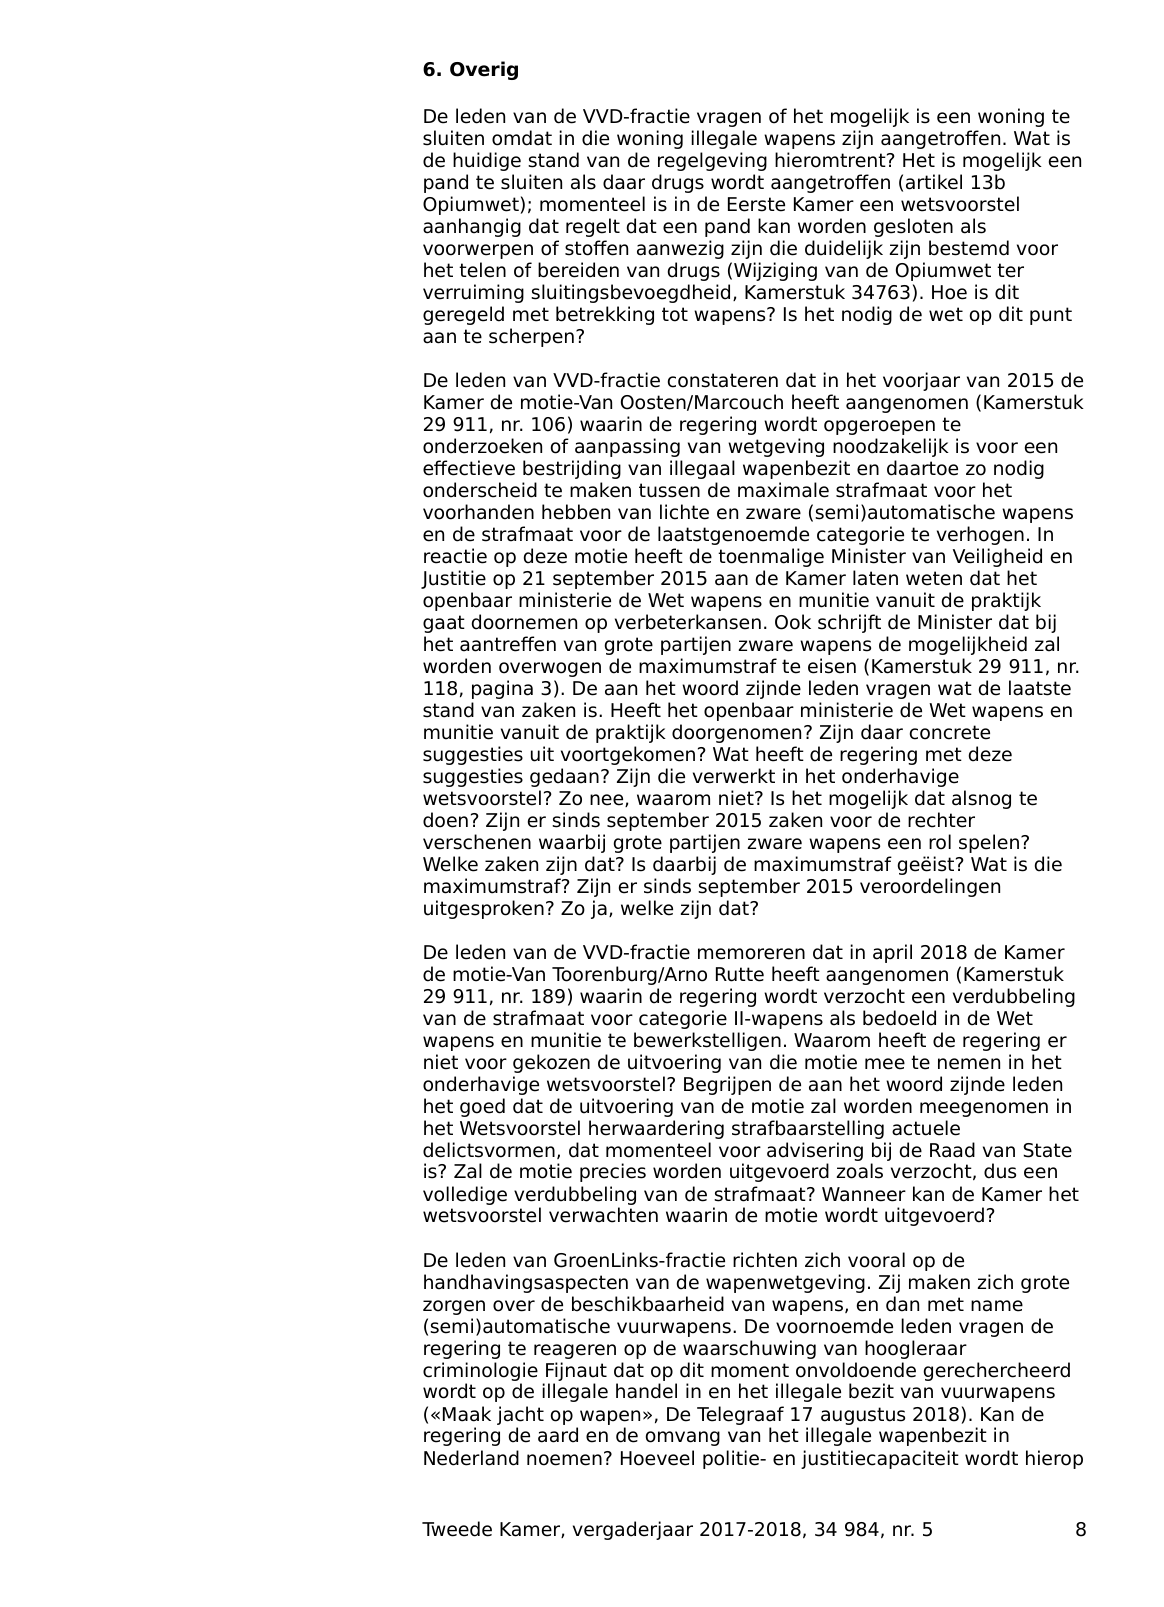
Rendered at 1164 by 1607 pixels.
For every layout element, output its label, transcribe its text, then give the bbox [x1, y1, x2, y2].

text De leden van de VVD-fractie memoreren dat in april 2018 de Kamer de motie-Van Toorenburg/Arno Rutte heeft aangenomen (Kamerstuk 29 911, nr. 189) waarin de regering wordt verzocht een verdubbeling van de strafmaat voor categorie II-wapens als bedoeld in de Wet wapens en munitie te bewerkstelligen. Waarom heeft de regering er niet voor gekozen de uitvoering van die motie mee te nemen in het onderhavige wetsvoorstel? Begrijpen de aan het woord zijnde leden het goed dat de uitvoering van de motie zal worden meegenomen in het Wetsvoorstel herwaardering strafbaarstelling actuele delictsvormen, dat momenteel voor advisering bij de Raad van State is? Zal de motie precies worden uitgevoerd zoals verzocht, dus een volledige verdubbeling van de strafmaat? Wanneer kan de Kamer het wetsvoorstel verwachten waarin de motie wordt uitgevoerd? [422, 942, 1087, 1227]
text De leden van GroenLinks-fractie richten zich vooral op de handhavingsaspecten van de wapenwetgeving. Zij maken zich grote zorgen over de beschikbaarheid van wapens, en dan met name (semi)automatische vuurwapens. De voornoemde leden vragen de regering te reageren op de waarschuwing van hoogleraar criminologie Fijnaut dat op dit moment onvoldoende gerechercheerd wordt op de illegale handel in en het illegale bezit van vuurwapens («Maak jacht op wapen», De Telegraaf 17 augustus 2018). Kan de regering de aard en de omvang van het illegale wapenbezit in Nederland noemen? Hoeveel politie- en justitiecapaciteit wordt hierop [422, 1249, 1087, 1469]
subtitle 6. Overig [422, 59, 1087, 81]
text De leden van VVD-fractie constateren dat in het voorjaar van 2015 de Kamer de motie-Van Oosten/Marcouch heeft aangenomen (Kamerstuk 29 911, nr. 106) waarin de regering wordt opgeroepen te onderzoeken of aanpassing van wetgeving noodzakelijk is voor een effectieve bestrijding van illegaal wapenbezit en daartoe zo nodig onderscheid te maken tussen de maximale strafmaat voor het voorhanden hebben van lichte en zware (semi)automatische wapens en de strafmaat voor de laatstgenoemde categorie te verhogen. In reactie op deze motie heeft de toenmalige Minister van Veiligheid en Justitie op 21 september 2015 aan de Kamer laten weten dat het openbaar ministerie de Wet wapens en munitie vanuit de praktijk gaat doornemen op verbeterkansen. Ook schrijft de Minister dat bij het aantreffen van grote partijen zware wapens de mogelijkheid zal worden overwogen de maximumstraf te eisen (Kamerstuk 29 911, nr. 118, pagina 3). De aan het woord zijnde leden vragen wat de laatste stand van zaken is. Heeft het openbaar ministerie de Wet wapens en munitie vanuit de praktijk doorgenomen? Zijn daar concrete suggesties uit voortgekomen? Wat heeft de regering met deze suggesties gedaan? Zijn die verwerkt in het onderhavige wetsvoorstel? Zo nee, waarom niet? Is het mogelijk dat alsnog te doen? Zijn er sinds september 2015 zaken voor de rechter verschenen waarbij grote partijen zware wapens een rol spelen? Welke zaken zijn dat? Is daarbij de maximumstraf geëist? Wat is die maximumstraf? Zijn er sinds september 2015 veroordelingen uitgesproken? Zo ja, welke zijn dat? [422, 370, 1087, 919]
text De leden van de VVD-fractie vragen of het mogelijk is een woning te sluiten omdat in die woning illegale wapens zijn aangetroffen. Wat is de huidige stand van de regelgeving hieromtrent? Het is mogelijk een pand te sluiten als daar drugs wordt aangetroffen (artikel 13b Opiumwet); momenteel is in de Eerste Kamer een wetsvoorstel aanhangig dat regelt dat een pand kan worden gesloten als voorwerpen of stoffen aanwezig zijn die duidelijk zijn bestemd voor het telen of bereiden van drugs (Wijziging van de Opiumwet ter verruiming sluitingsbevoegdheid, Kamerstuk 34763). Hoe is dit geregeld met betrekking tot wapens? Is het nodig de wet op dit punt aan te scherpen? [422, 106, 1087, 348]
